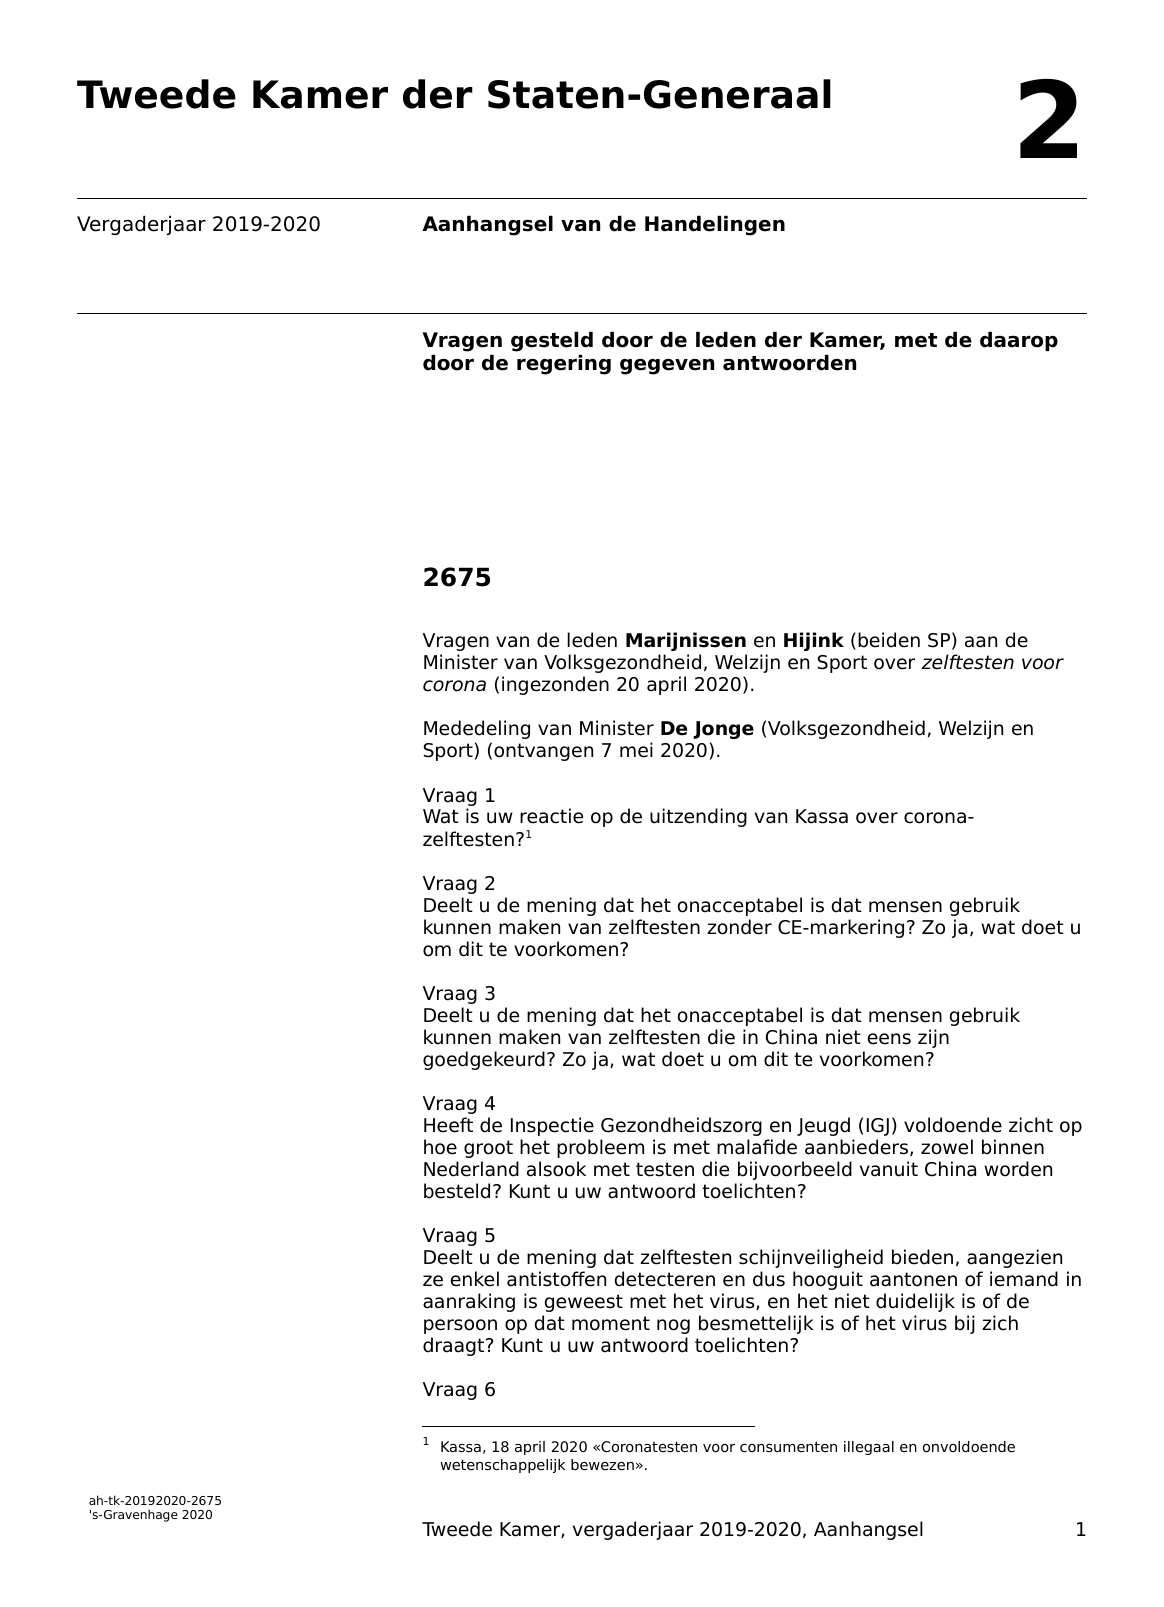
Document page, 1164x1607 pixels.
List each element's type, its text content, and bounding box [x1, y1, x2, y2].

text Vraag 3 [422, 983, 1087, 1005]
text Deelt u de mening dat zelftesten schijnveiligheid bieden, aangezien ze enkel antistoffen detecteren en dus hooguit aantonen of iemand in aanraking is geweest met het virus, en het niet duidelijk is of de persoon op dat moment nog besmettelijk is of het virus bij zich draagt? Kunt u uw antwoord toelichten? [422, 1247, 1087, 1357]
text Vraag 6 [422, 1379, 1087, 1401]
text ah-tk-20192020-2675 [88, 1494, 323, 1508]
table_cell [77, 314, 422, 375]
text Deelt u de mening dat het onacceptabel is dat mensen gebruik kunnen maken van zelftesten zonder CE-markering? Zo ja, wat doet u om dit te voorkomen? [422, 894, 1087, 961]
table_header Tweede Kamer der Staten-Generaal [77, 59, 886, 198]
table_header 2 [886, 59, 1087, 198]
table_cell Aanhangsel van de Handelingen [422, 199, 1087, 313]
text Vraag 1 [422, 784, 1087, 806]
text 2675 [422, 563, 1087, 592]
table_cell Vragen gesteld door de leden der Kamer, met de daarop door de regering gegeven antwoorden [422, 314, 1087, 375]
text Deelt u de mening dat het onacceptabel is dat mensen gebruik kunnen maken van zelftesten die in China niet eens zijn goedgekeurd? Zo ja, wat doet u om dit te voorkomen? [422, 1005, 1087, 1071]
table_cell Vergaderjaar 2019-2020 [77, 199, 422, 313]
text Vraag 4 [422, 1093, 1087, 1115]
text Vragen van de leden Marijnissen en Hijink (beiden SP) aan de Minister van Volksgezondheid, Welzijn en Sport over zelftesten voor corona (ingezonden 20 april 2020). [422, 630, 1087, 696]
text Mededeling van Minister De Jonge (Volksgezondheid, Welzijn en Sport) (ontvangen 7 mei 2020). [422, 718, 1087, 762]
text Heeft de Inspectie Gezondheidszorg en Jeugd (IGJ) voldoende zicht op hoe groot het probleem is met malafide aanbieders, zowel binnen Nederland alsook met testen die bijvoorbeeld vanuit China worden besteld? Kunt u uw antwoord toelichten? [422, 1115, 1087, 1203]
text 's-Gravenhage 2020 [88, 1508, 323, 1522]
text Kassa, 18 april 2020 «Coronatesten voor consumenten illegaal en onvoldoende wetenschappelijk bewezen». [422, 1435, 1087, 1474]
text Wat is uw reactie op de uitzending van Kassa over corona-zelftesten? [422, 806, 1087, 850]
text Vraag 5 [422, 1225, 1087, 1247]
text Vraag 2 [422, 873, 1087, 894]
